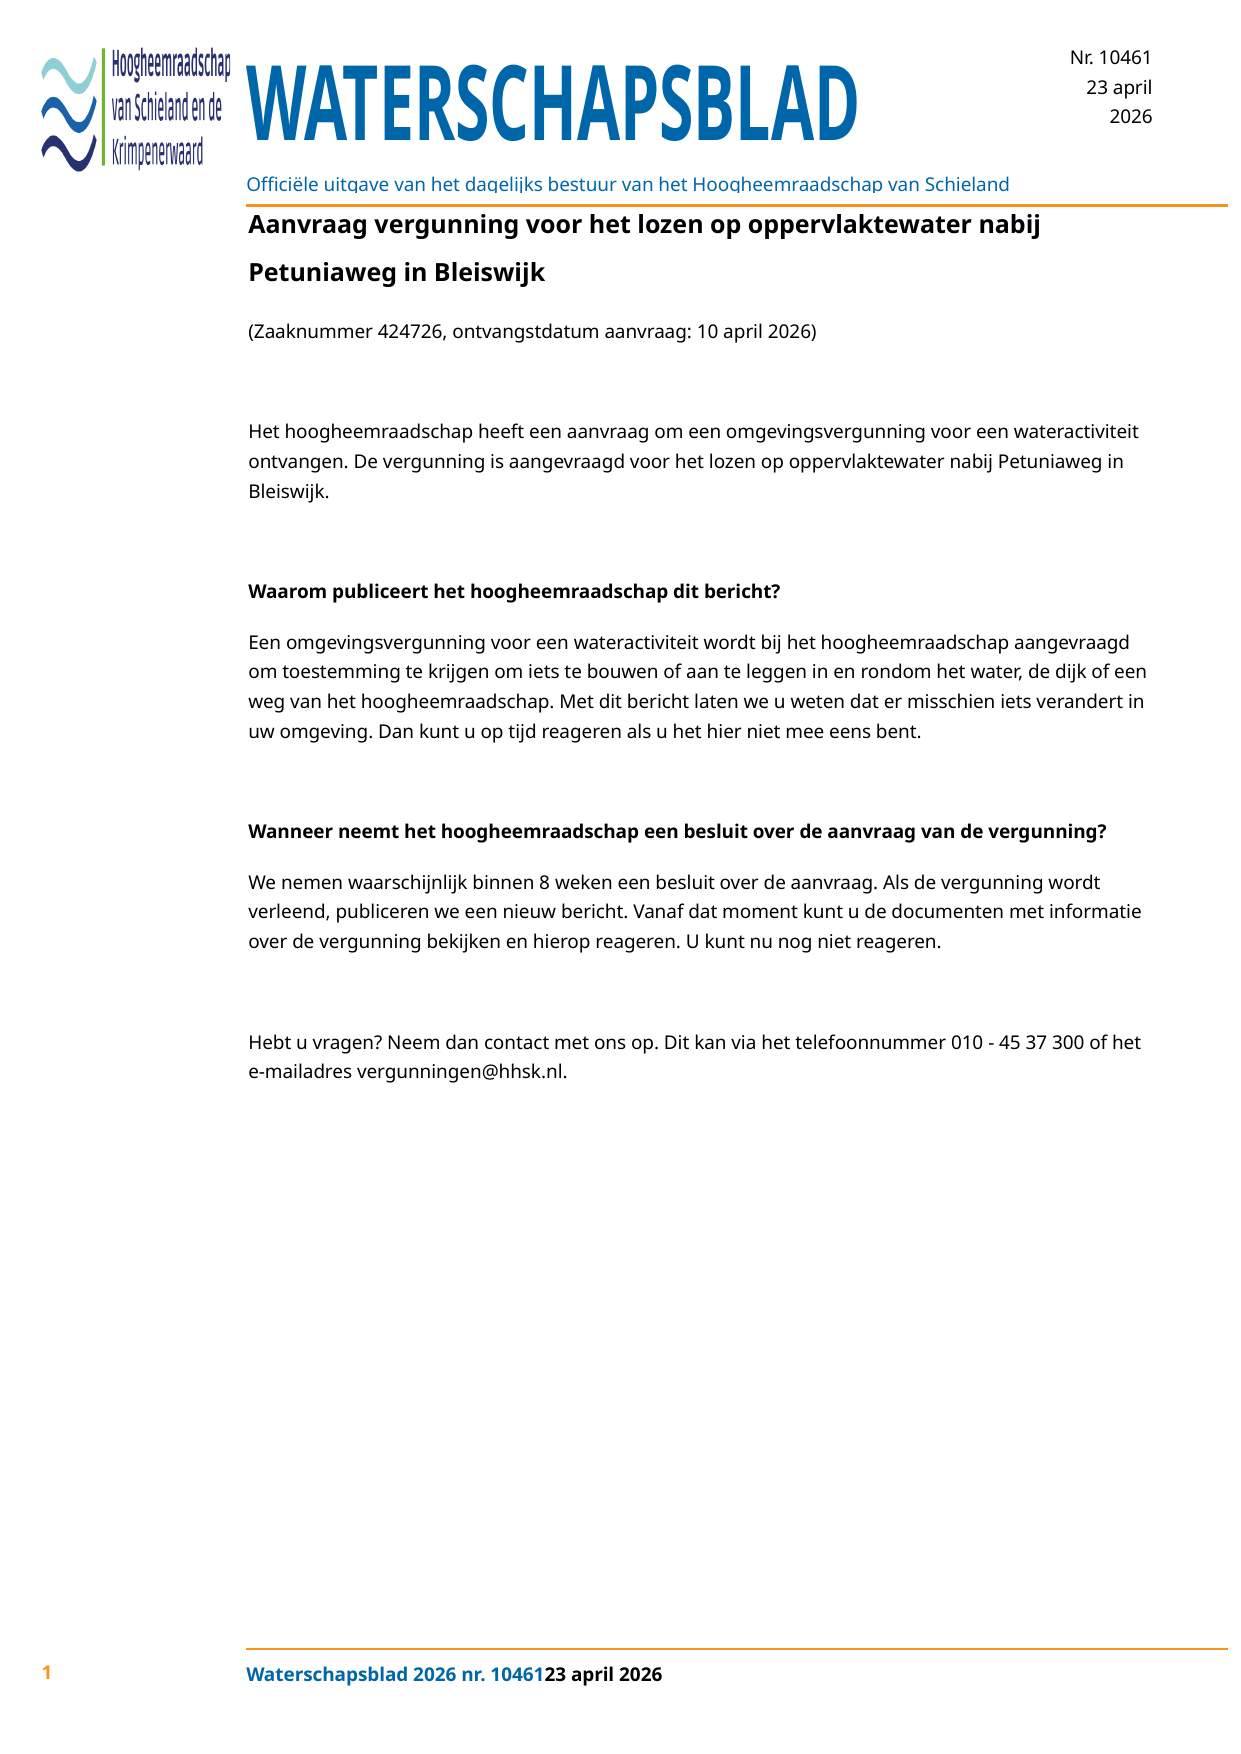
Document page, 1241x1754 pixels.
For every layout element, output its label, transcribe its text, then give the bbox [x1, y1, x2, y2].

text (Zaaknummer 424726, ontvangstdatum aanvraag: 10 april 2026) [248, 318, 1152, 344]
text Wanneer neemt het hoogheemraadschap een besluit over de aanvraag van de vergunning? [248, 819, 1152, 844]
text Aanvraag vergunning voor het lozen op oppervlaktewater nabij Petuniaweg in Bleiswijk [248, 207, 1152, 288]
text We nemen waarschijnlijk binnen 8 weken een besluit over de aanvraag. Als de vergunning wordt verleend, publiceren we een nieuw bericht. Vanaf dat moment kunt u de documenten met informatie over de vergunning bekijken en hierop reageren. U kunt nu nog niet reageren. [248, 869, 1152, 954]
text Het hoogheemraadschap heeft een aanvraag om een omgevingsvergunning voor een wateractiviteit ontvangen. De vergunning is aangevraagd voor het lozen op oppervlaktewater nabij Petuniaweg in Bleiswijk. [248, 419, 1152, 504]
picture [41, 47, 231, 172]
text Een omgevingsvergunning voor een wateractiviteit wordt bij het hoogheemraadschap aangevraagd om toestemming te krijgen om iets te bouwen of aan te leggen in en rondom het water, de dijk of een weg van het hoogheemraadschap. Met dit bericht laten we u weten dat er misschien iets verandert in uw omgeving. Dan kunt u op tijd reageren als u het hier niet mee eens bent. [248, 629, 1152, 744]
text Waarom publiceert het hoogheemraadschap dit bericht? [248, 579, 1152, 604]
text Hebt u vragen? Neem dan contact met ons op. Dit kan via het telefoonnummer 010 - 45 37 300 of het e-mailadres vergunningen@hhsk.nl. [248, 1029, 1152, 1084]
